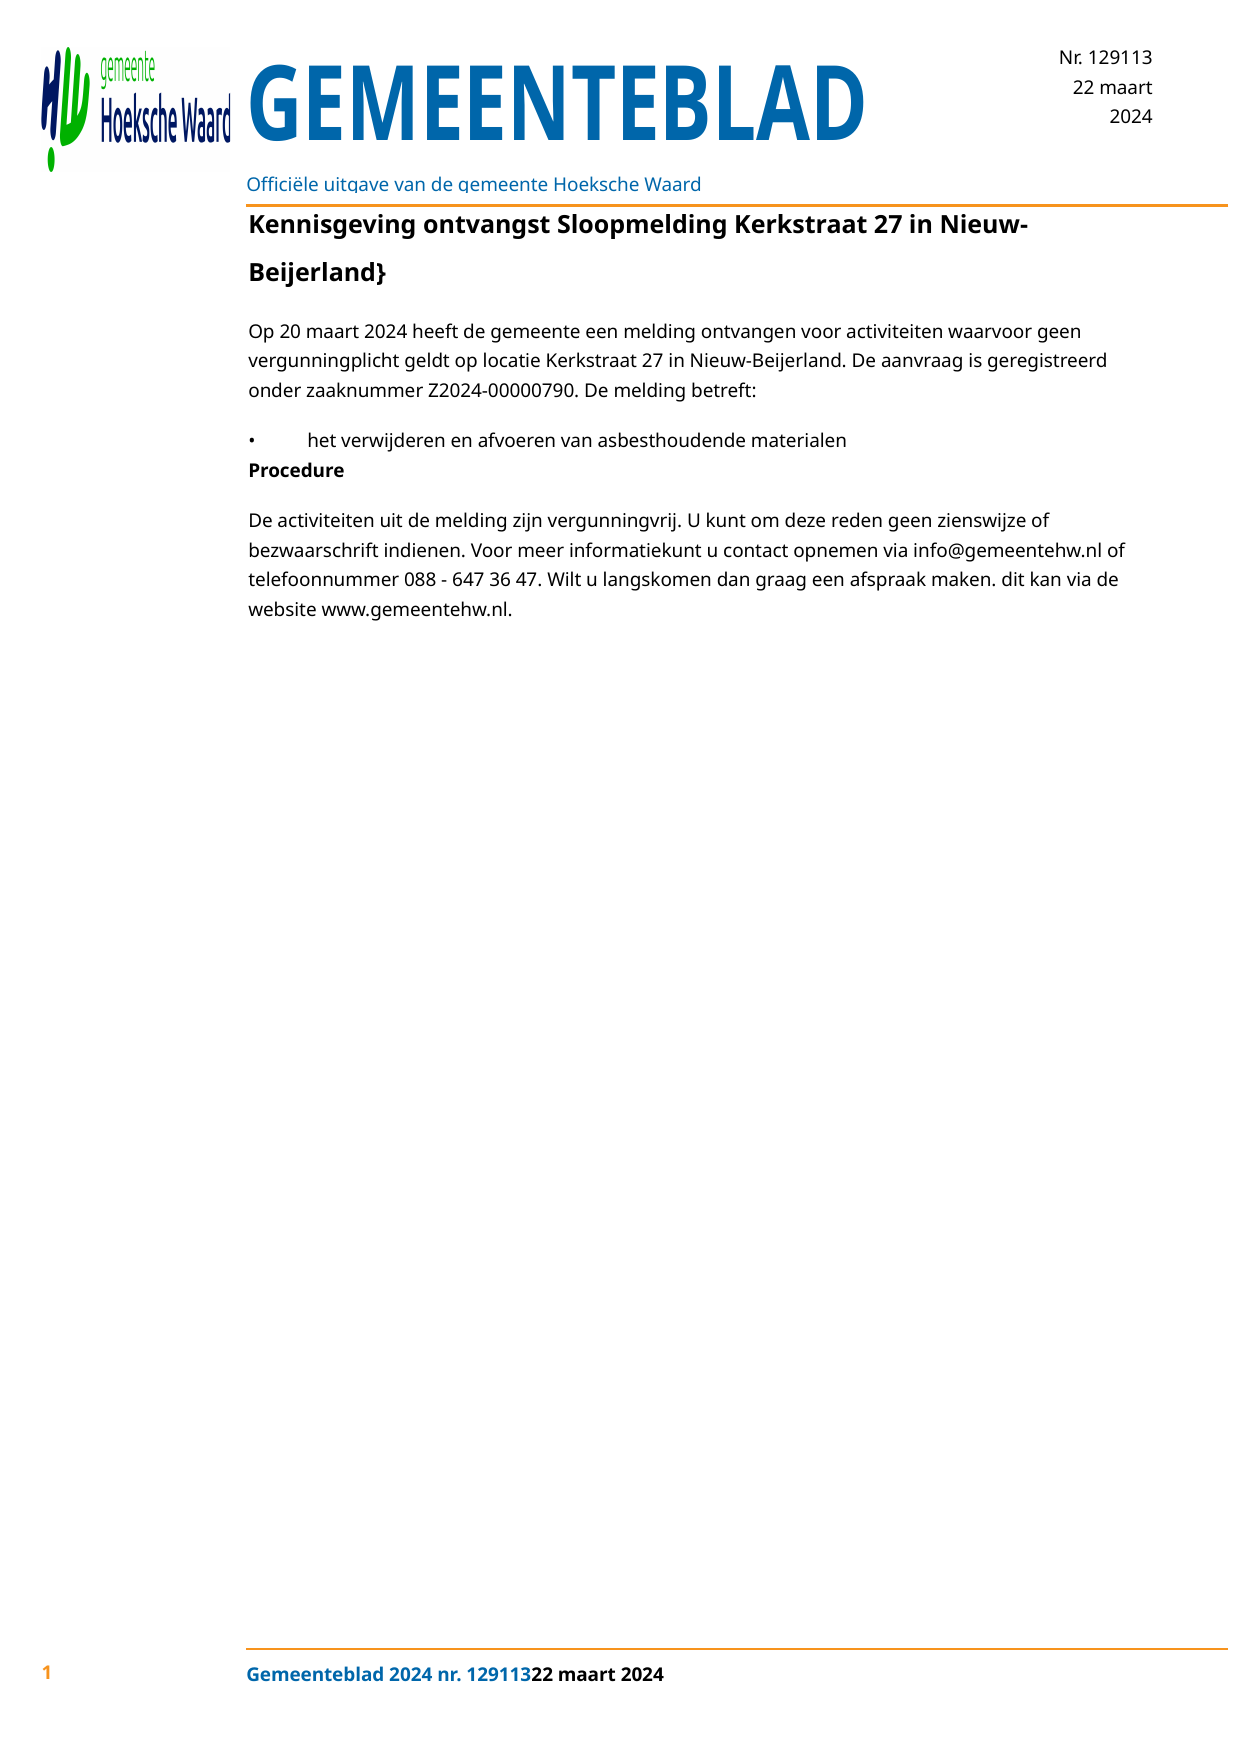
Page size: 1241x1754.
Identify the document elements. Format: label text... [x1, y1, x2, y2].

text Kennisgeving ontvangst Sloopmelding Kerkstraat 27 in Nieuw-Beijerland} [248, 207, 1152, 288]
text De activiteiten uit de melding zijn vergunningvrij. U kunt om deze reden geen zienswijze of bezwaarschrift indienen. Voor meer informatiekunt u contact opnemen via info@gemeentehw.nl of telefoonnummer 088 - 647 36 47. Wilt u langskomen dan graag een afspraak maken. dit kan via de website www.gemeentehw.nl. [248, 507, 1152, 622]
text Op 20 maart 2024 heeft de gemeente een melding ontvangen voor activiteiten waarvoor geen vergunningplicht geldt op locatie Kerkstraat 27 in Nieuw-Beijerland. De aanvraag is geregistreerd onder zaaknummer Z2024-00000790. De melding betreft: [248, 318, 1152, 403]
text Procedure [248, 457, 1152, 483]
list het verwijderen en afvoeren van asbesthoudende materialen [248, 427, 1152, 453]
picture [41, 47, 231, 172]
